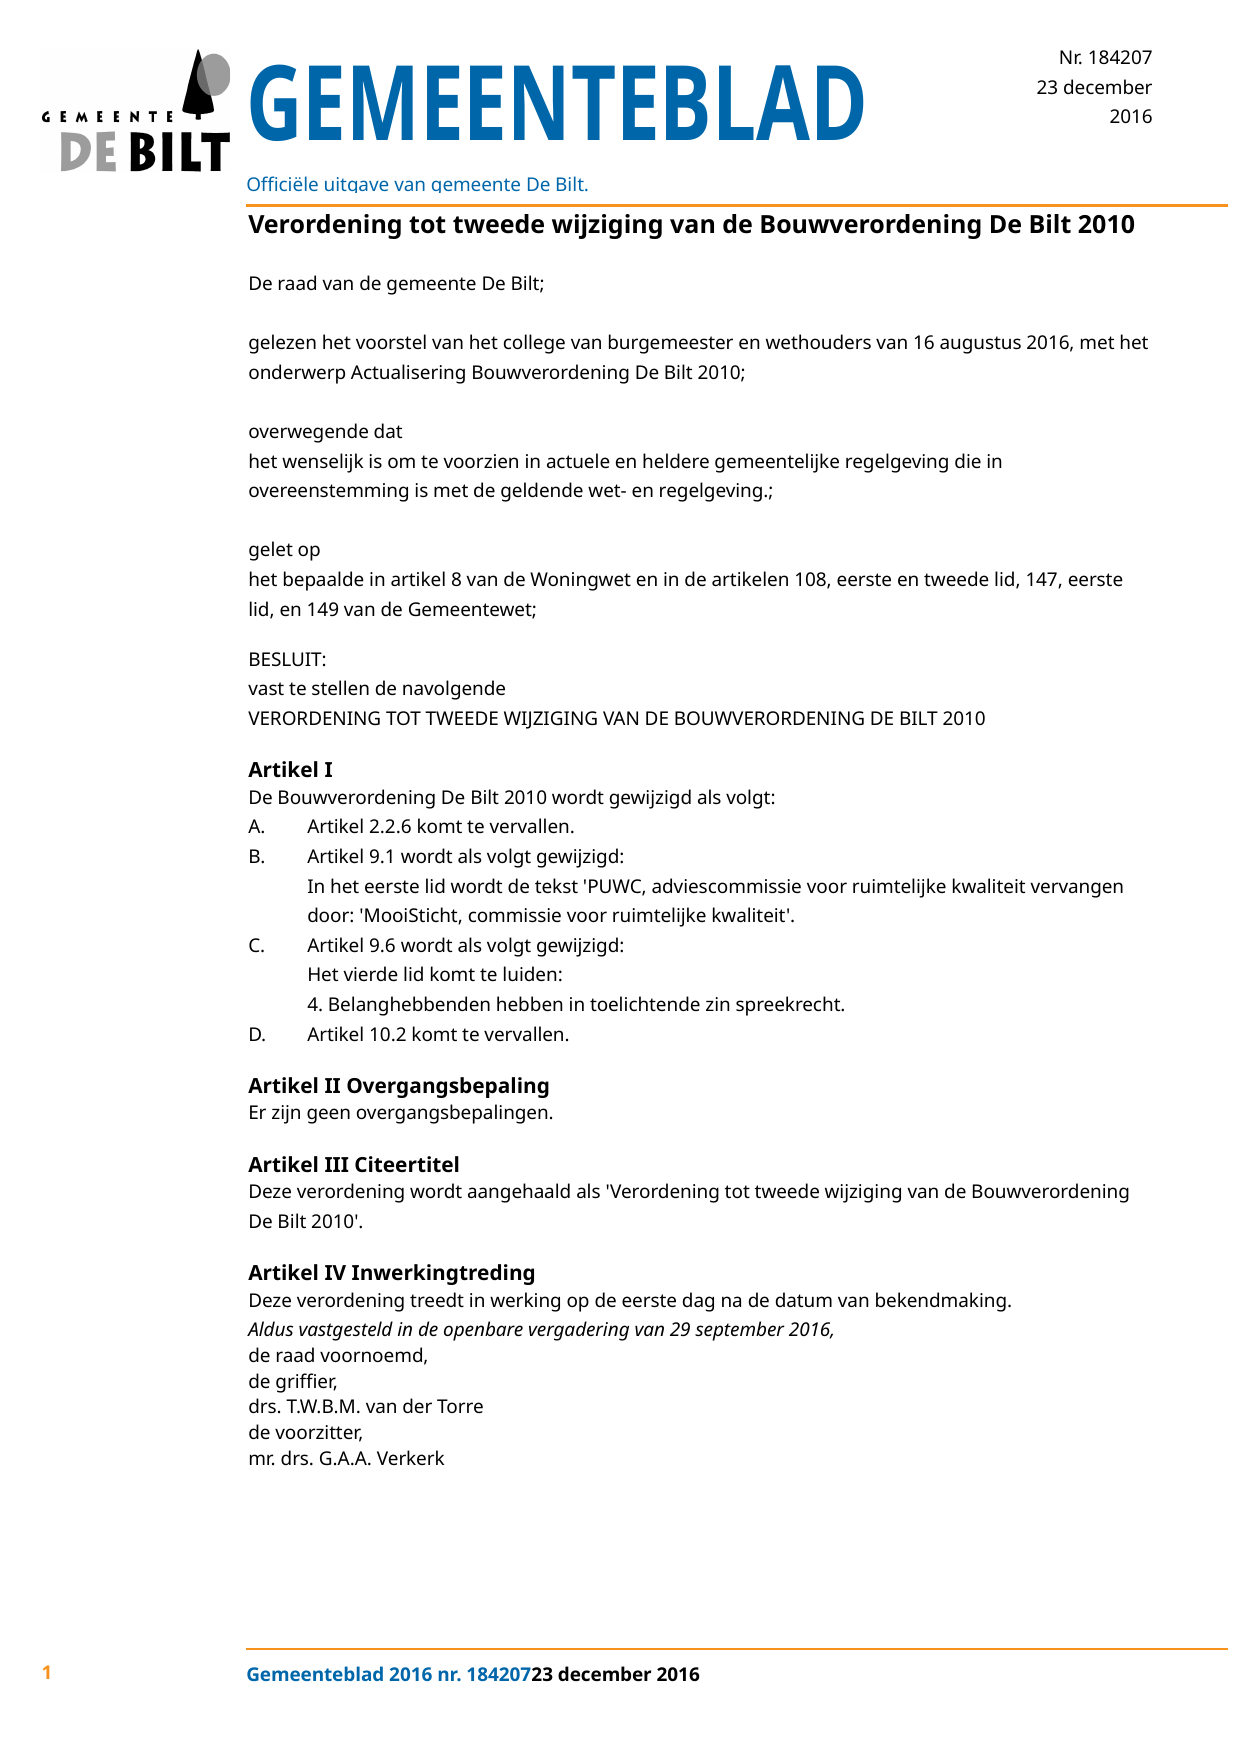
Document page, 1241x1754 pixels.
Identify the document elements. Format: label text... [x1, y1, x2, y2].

text overwegende dat [248, 418, 1152, 444]
text mr. drs. G.A.A. Verkerk [248, 1445, 1152, 1471]
list In het eerste lid wordt de tekst 'PUWC, adviescommissie voor ruimtelijke kwaliteit vervangen door: 'MooiSticht, commissie voor ruimtelijke kwaliteit'. [248, 873, 1152, 928]
text Artikel I [248, 756, 1152, 784]
text BESLUIT: [248, 646, 1152, 672]
list 4. Belanghebbenden hebben in toelichtende zin spreekrecht. [248, 991, 1152, 1017]
text Artikel IV Inwerkingtreding [248, 1258, 1152, 1287]
text Deze verordening treedt in werking op de eerste dag na de datum van bekendmaking. [248, 1287, 1152, 1313]
text Aldus vastgesteld in de openbare vergadering van 29 september 2016, [248, 1316, 1152, 1342]
text de raad voornoemd, [248, 1342, 1152, 1368]
text de griffier, [248, 1368, 1152, 1394]
list Artikel 9.6 wordt als volgt gewijzigd: [248, 932, 1152, 958]
text Artikel II Overgangsbepaling [248, 1071, 1152, 1099]
list Artikel 9.1 wordt als volgt gewijzigd: [248, 843, 1152, 869]
text gelezen het voorstel van het college van burgemeester en wethouders van 16 augustus 2016, met het onderwerp Actualisering Bouwverordening De Bilt 2010; [248, 329, 1152, 385]
text het bepaalde in artikel 8 van de Woningwet en in de artikelen 108, eerste en tweede lid, 147, eerste lid, en 149 van de Gemeentewet; [248, 566, 1152, 621]
list Artikel 10.2 komt te vervallen. [248, 1021, 1152, 1046]
text Deze verordening wordt aangehaald als 'Verordening tot tweede wijziging van de Bouwverordening De Bilt 2010'. [248, 1178, 1152, 1234]
text vast te stellen de navolgende [248, 676, 1152, 701]
list Artikel 2.2.6 komt te vervallen. [248, 814, 1152, 839]
text de voorzitter, [248, 1419, 1152, 1445]
text het wenselijk is om te voorzien in actuele en heldere gemeentelijke regelgeving die in overeenstemming is met de geldende wet- en regelgeving.; [248, 448, 1152, 503]
text drs. T.W.B.M. van der Torre [248, 1394, 1152, 1419]
text De raad van de gemeente De Bilt; [248, 270, 1152, 296]
text Verordening tot tweede wijziging van de Bouwverordening De Bilt 2010 [248, 207, 1152, 241]
text De Bouwverordening De Bilt 2010 wordt gewijzigd als volgt: [248, 784, 1152, 810]
picture [41, 47, 231, 172]
text gelet op [248, 537, 1152, 562]
text VERORDENING TOT TWEEDE WIJZIGING VAN DE BOUWVERORDENING DE BILT 2010 [248, 705, 1152, 731]
text Er zijn geen overgangsbepalingen. [248, 1099, 1152, 1125]
list Het vierde lid komt te luiden: [248, 962, 1152, 987]
text Artikel III Citeertitel [248, 1150, 1152, 1178]
